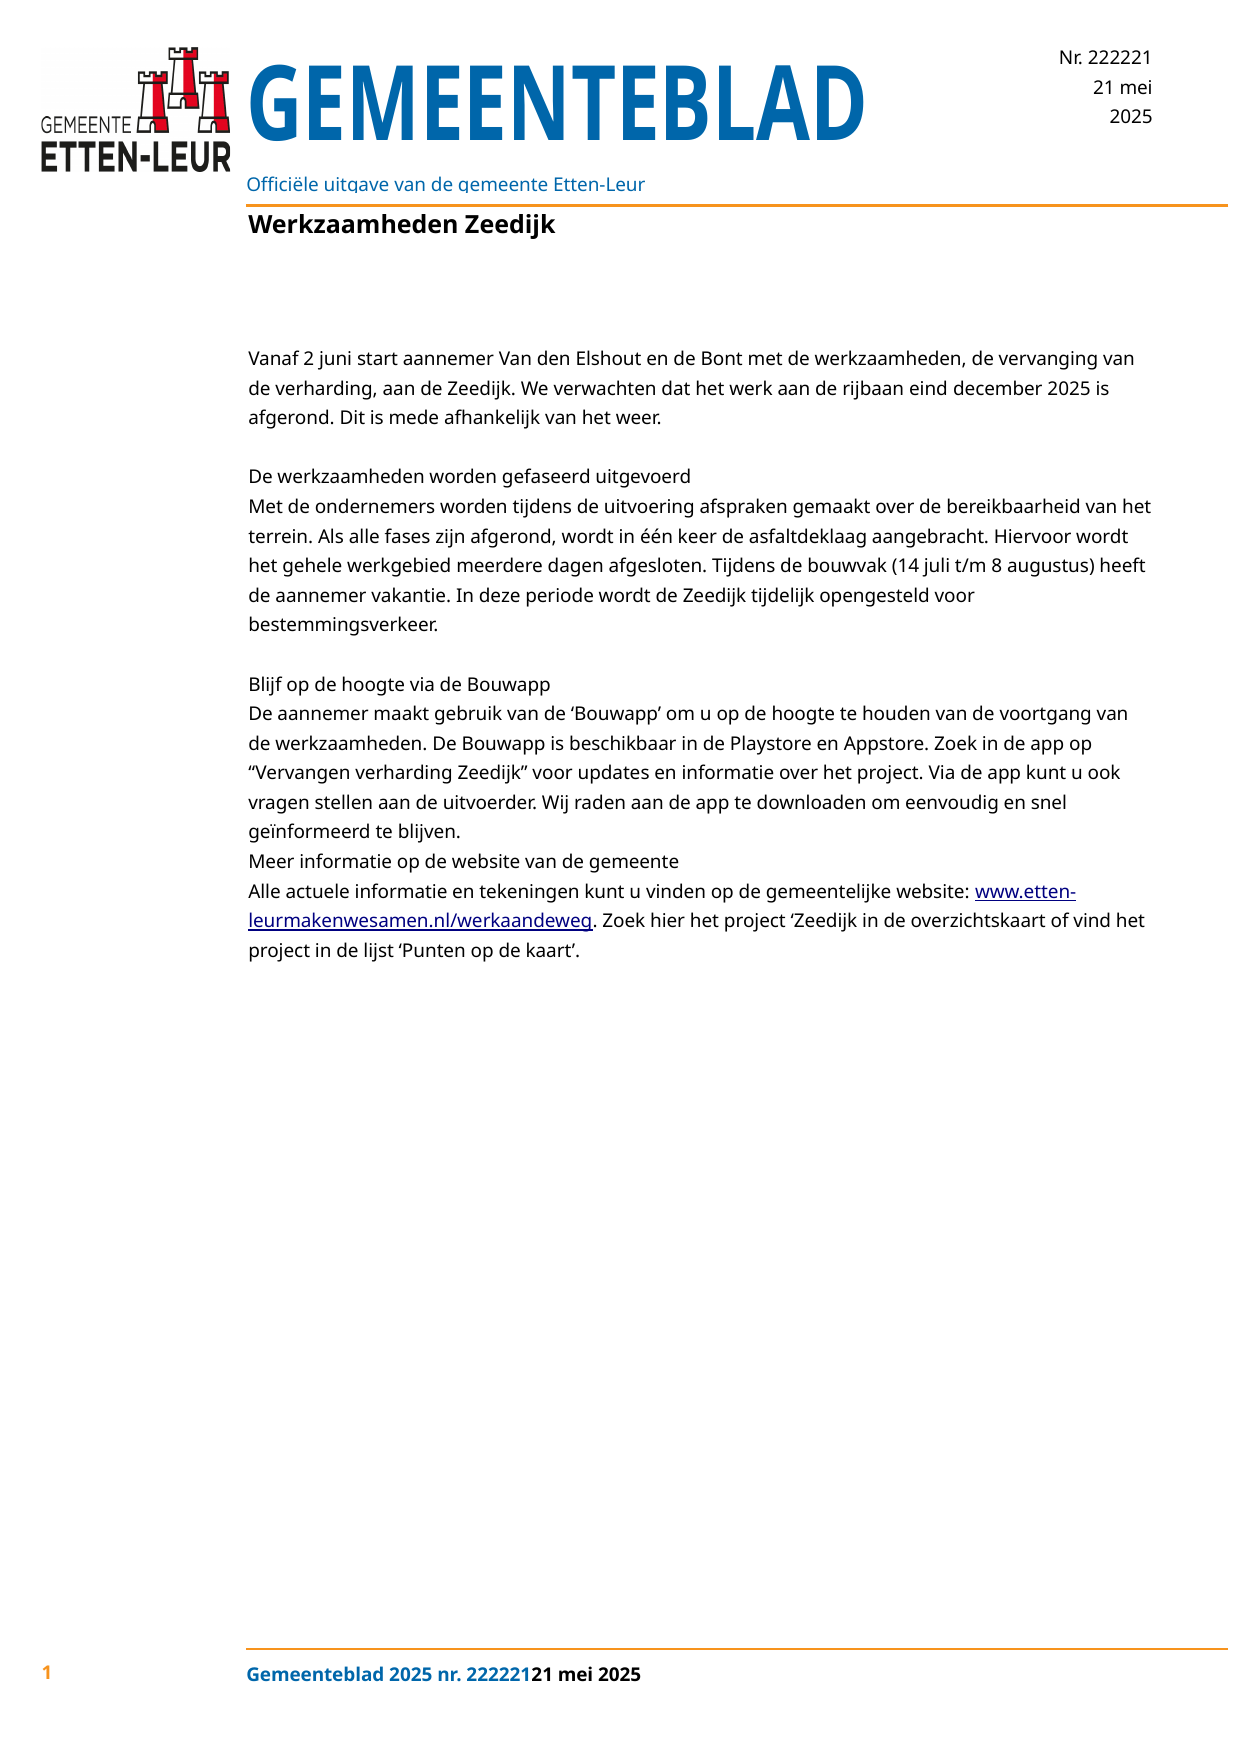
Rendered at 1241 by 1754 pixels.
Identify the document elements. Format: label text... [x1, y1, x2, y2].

text Alle actuele informatie en tekeningen kunt u vinden op de gemeentelijke website: www.etten-leurmakenwesamen.nl/werkaandeweg. Zoek hier het project ‘Zeedijk in de overzichtskaart of vind het project in de lijst ‘Punten op de kaart’. [248, 878, 1152, 963]
text Meer informatie op de website van de gemeente [248, 848, 1152, 874]
text Met de ondernemers worden tijdens de uitvoering afspraken gemaakt over de bereikbaarheid van het terrein. Als alle fases zijn afgerond, wordt in één keer de asfaltdeklaag aangebracht. Hiervoor wordt het gehele werkgebied meerdere dagen afgesloten. Tijdens de bouwvak (14 juli t/m 8 augustus) heeft de aannemer vakantie. In deze periode wordt de Zeedijk tijdelijk opengesteld voor bestemmingsverkeer. [248, 493, 1152, 637]
text Vanaf 2 juni start aannemer Van den Elshout en de Bont met de werkzaamheden, de vervanging van de verharding, aan de Zeedijk. We verwachten dat het werk aan de rijbaan eind december 2025 is afgerond. Dit is mede afhankelijk van het weer. [248, 345, 1152, 430]
picture [41, 47, 231, 172]
text Werkzaamheden Zeedijk [248, 207, 1152, 241]
text De werkzaamheden worden gefaseerd uitgevoerd [248, 464, 1152, 489]
text Blijf op de hoogte via de Bouwapp [248, 671, 1152, 696]
text De aannemer maakt gebruik van de ‘Bouwapp’ om u op de hoogte te houden van de voortgang van de werkzaamheden. De Bouwapp is beschikbaar in de Playstore en Appstore. Zoek in de app op “Vervangen verharding Zeedijk” voor updates en informatie over het project. Via de app kunt u ook vragen stellen aan de uitvoerder. Wij raden aan de app te downloaden om eenvoudig en snel geïnformeerd te blijven. [248, 700, 1152, 844]
